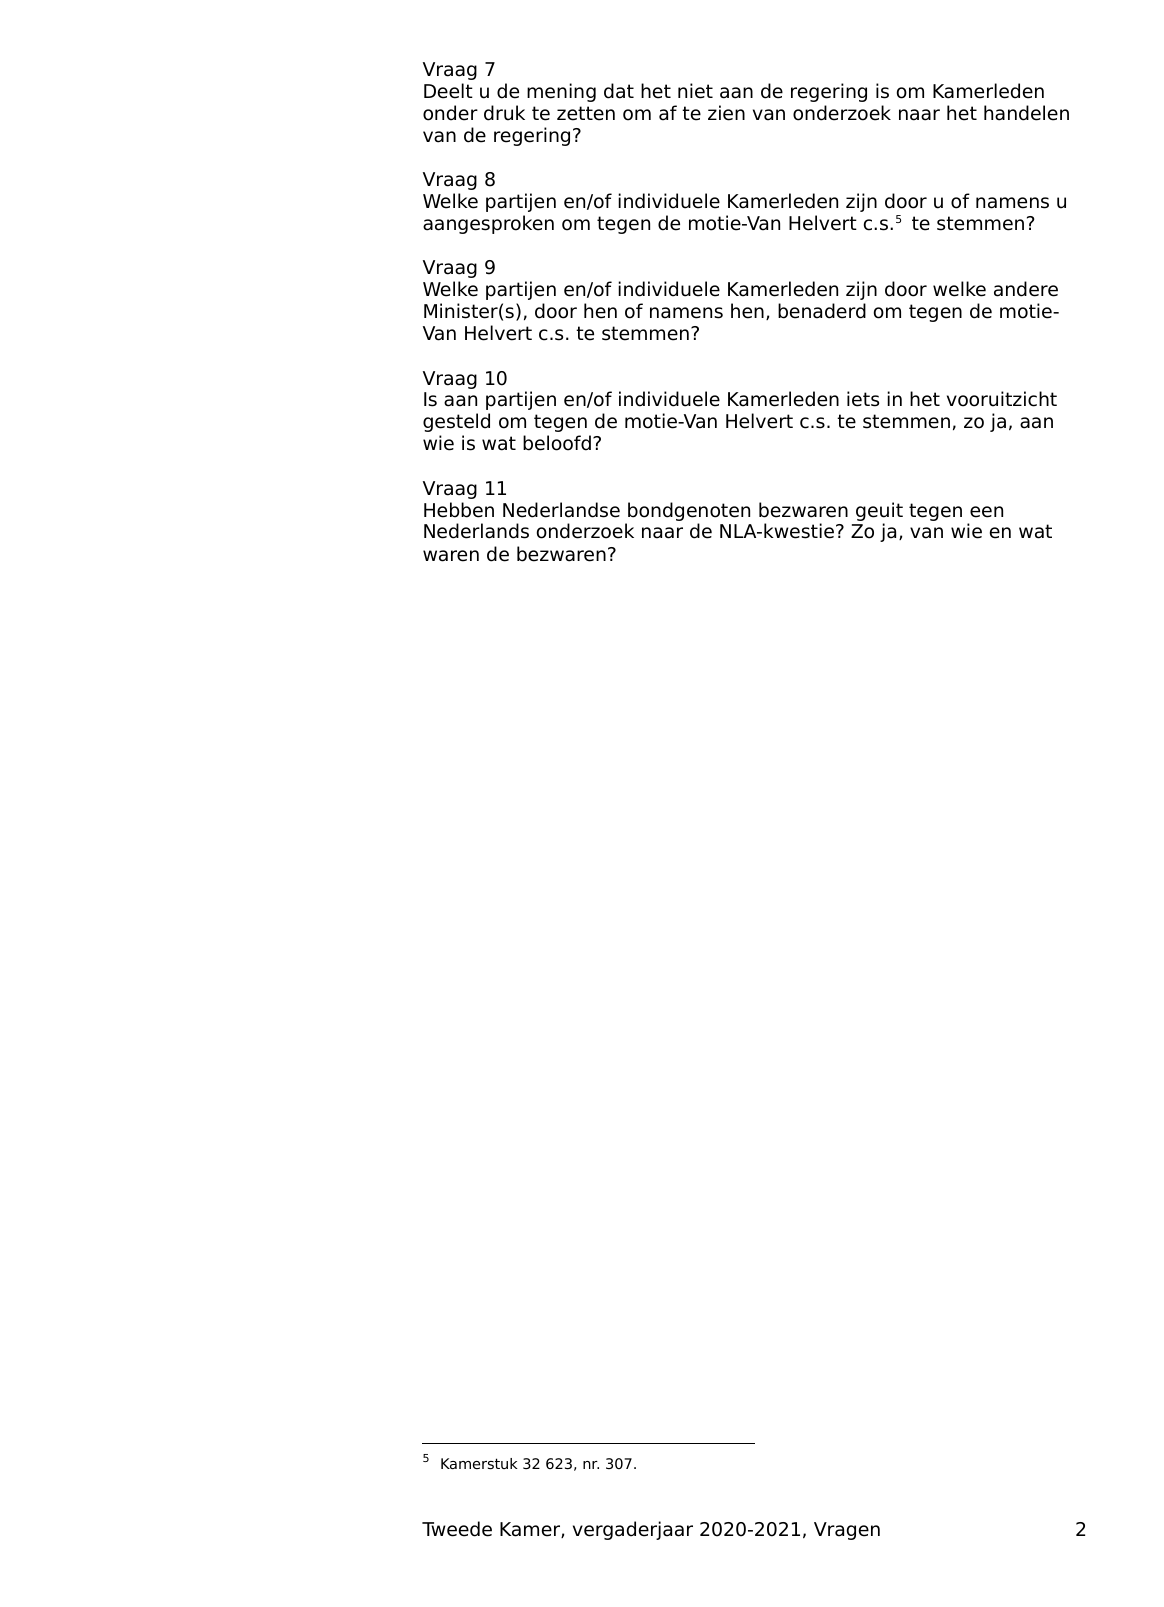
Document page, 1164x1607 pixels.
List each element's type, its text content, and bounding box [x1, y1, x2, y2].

text Kamerstuk 32 623, nr. 307. [422, 1452, 1087, 1474]
text Hebben Nederlandse bondgenoten bezwaren geuit tegen een Nederlands onderzoek naar de NLA-kwestie? Zo ja, van wie en wat waren de bezwaren? [422, 499, 1087, 565]
text Vraag 7 [422, 59, 1087, 81]
text Vraag 9 [422, 257, 1087, 279]
text Welke partijen en/of individuele Kamerleden zijn door welke andere Minister(s), door hen of namens hen, benaderd om tegen de motie-Van Helvert c.s. te stemmen? [422, 279, 1087, 345]
text Is aan partijen en/of individuele Kamerleden iets in het vooruitzicht gesteld om tegen de motie-Van Helvert c.s. te stemmen, zo ja, aan wie is wat beloofd? [422, 389, 1087, 455]
text Welke partijen en/of individuele Kamerleden zijn door u of namens u aangesproken om tegen de motie-Van Helvert c.s. te stemmen? [422, 191, 1087, 235]
text Vraag 8 [422, 169, 1087, 191]
text Vraag 11 [422, 477, 1087, 499]
text Deelt u de mening dat het niet aan de regering is om Kamerleden onder druk te zetten om af te zien van onderzoek naar het handelen van de regering? [422, 81, 1087, 147]
text Vraag 10 [422, 367, 1087, 389]
